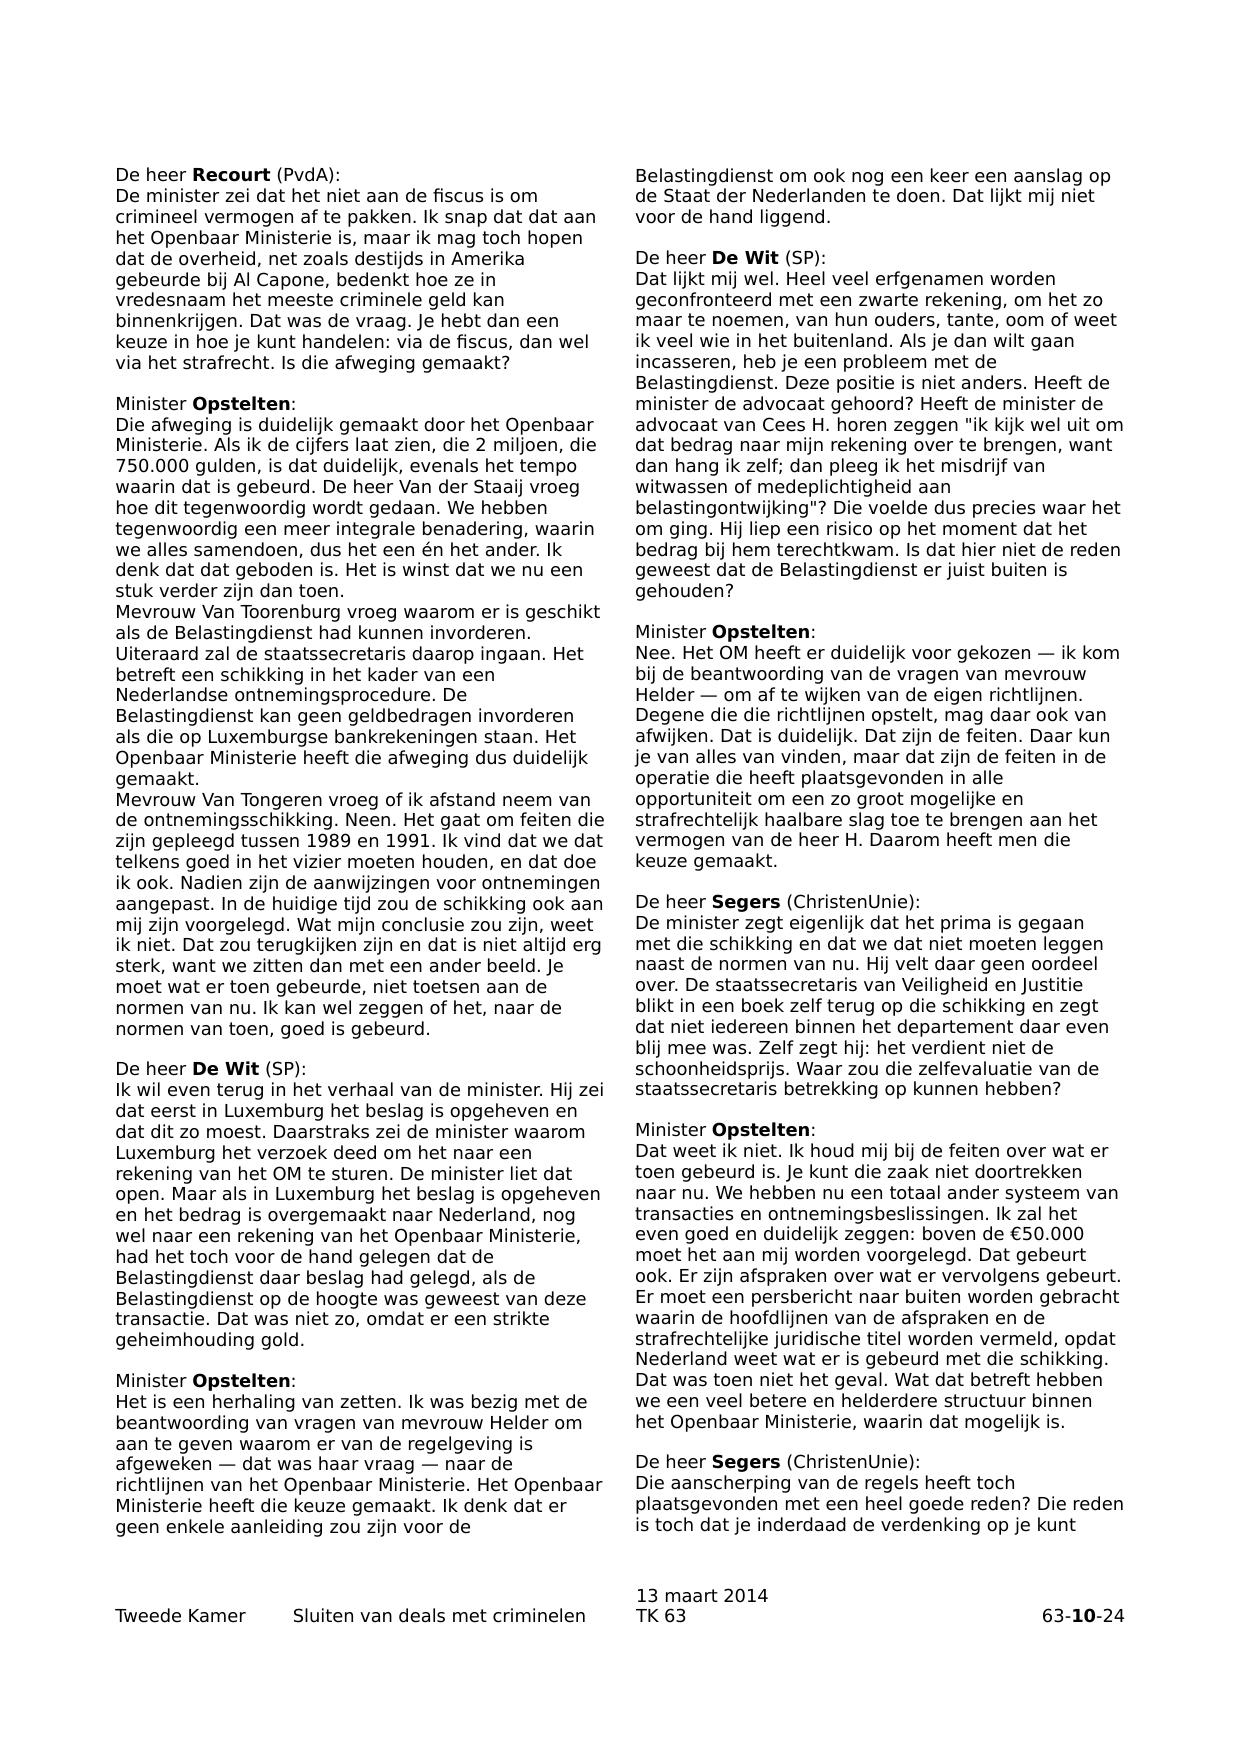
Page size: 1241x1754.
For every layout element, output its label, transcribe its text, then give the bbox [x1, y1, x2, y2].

text De heer Segers (ChristenUnie): [635, 1452, 1125, 1473]
text Ik wil even terug in het verhaal van de minister. Hij zei dat eerst in Luxemburg het beslag is opgeheven en dat dit zo moest. Daarstraks zei de minister waarom Luxemburg het verzoek deed om het naar een rekening van het OM te sturen. De minister liet dat open. Maar als in Luxemburg het beslag is opgeheven en het bedrag is overgemaakt naar Nederland, nog wel naar een rekening van het Openbaar Ministerie, had het toch voor de hand gelegen dat de Belastingdienst daar beslag had gelegd, als de Belastingdienst op de hoogte was geweest van deze transactie. Dat was niet zo, omdat er een strikte geheimhouding gold. [115, 1080, 605, 1351]
text Belastingdienst om ook nog een keer een aanslag op de Staat der Nederlanden te doen. Dat lijkt mij niet voor de hand liggend. [635, 165, 1125, 228]
text De minister zei dat het niet aan de fiscus is om crimineel vermogen af te pakken. Ik snap dat dat aan het Openbaar Ministerie is, maar ik mag toch hopen dat de overheid, net zoals destijds in Amerika gebeurde bij Al Capone, bedenkt hoe ze in vredesnaam het meeste criminele geld kan binnenkrijgen. Dat was de vraag. Je hebt dan een keuze in hoe je kunt handelen: via de fiscus, dan wel via het strafrecht. Is die afweging gemaakt? [115, 186, 605, 373]
text Mevrouw Van Toorenburg vroeg waarom er is geschikt als de Belastingdienst had kunnen invorderen. Uiteraard zal de staatssecretaris daarop ingaan. Het betreft een schikking in het kader van een Nederlandse ontnemingsprocedure. De Belastingdienst kan geen geldbedragen invorderen als die op Luxemburgse bankrekeningen staan. Het Openbaar Ministerie heeft die afweging dus duidelijk gemaakt. [115, 602, 605, 789]
text Het is een herhaling van zetten. Ik was bezig met de beantwoording van vragen van mevrouw Helder om aan te geven waarom er van de regelgeving is afgeweken — dat was haar vraag — naar de richtlijnen van het Openbaar Ministerie. Het Openbaar Ministerie heeft die keuze gemaakt. Ik denk dat er geen enkele aanleiding zou zijn voor de [115, 1392, 605, 1537]
text Minister Opstelten: [635, 622, 1125, 643]
text Minister Opstelten: [115, 393, 605, 414]
text De heer Segers (ChristenUnie): [635, 892, 1125, 912]
text Mevrouw Van Tongeren vroeg of ik afstand neem van de ontnemingsschikking. Neen. Het gaat om feiten die zijn gepleegd tussen 1989 en 1991. Ik vind dat we dat telkens goed in het vizier moeten houden, en dat doe ik ook. Nadien zijn de aanwijzingen voor ontnemingen aangepast. In de huidige tijd zou de schikking ook aan mij zijn voorgelegd. Wat mijn conclusie zou zijn, weet ik niet. Dat zou terugkijken zijn en dat is niet altijd erg sterk, want we zitten dan met een ander beeld. Je moet wat er toen gebeurde, niet toetsen aan de normen van nu. Ik kan wel zeggen of het, naar de normen van toen, goed is gebeurd. [115, 789, 605, 1039]
text De heer Recourt (PvdA): [115, 165, 605, 186]
text Minister Opstelten: [115, 1371, 605, 1392]
text De heer De Wit (SP): [635, 248, 1125, 268]
text Dat lijkt mij wel. Heel veel erfgenamen worden geconfronteerd met een zwarte rekening, om het zo maar te noemen, van hun ouders, tante, oom of weet ik veel wie in het buitenland. Als je dan wilt gaan incasseren, heb je een probleem met de Belastingdienst. Deze positie is niet anders. Heeft de minister de advocaat gehoord? Heeft de minister de advocaat van Cees H. horen zeggen "ik kijk wel uit om dat bedrag naar mijn rekening over te brengen, want dan hang ik zelf; dan pleeg ik het misdrijf van witwassen of medeplichtigheid aan belastingontwijking"? Die voelde dus precies waar het om ging. Hij liep een risico op het moment dat het bedrag bij hem terechtkwam. Is dat hier niet de reden geweest dat de Belastingdienst er juist buiten is gehouden? [635, 268, 1125, 602]
text Dat weet ik niet. Ik houd mij bij de feiten over wat er toen gebeurd is. Je kunt die zaak niet doortrekken naar nu. We hebben nu een totaal ander systeem van transacties en ontnemingsbeslissingen. Ik zal het even goed en duidelijk zeggen: boven de €50.000 moet het aan mij worden voorgelegd. Dat gebeurt ook. Er zijn afspraken over wat er vervolgens gebeurt. Er moet een persbericht naar buiten worden gebracht waarin de hoofdlijnen van de afspraken en de strafrechtelijke juridische titel worden vermeld, opdat Nederland weet wat er is gebeurd met die schikking. Dat was toen niet het geval. Wat dat betreft hebben we een veel betere en helderdere structuur binnen het Openbaar Ministerie, waarin dat mogelijk is. [635, 1141, 1125, 1432]
text Minister Opstelten: [635, 1120, 1125, 1141]
text De heer De Wit (SP): [115, 1059, 605, 1080]
text Die afweging is duidelijk gemaakt door het Openbaar Ministerie. Als ik de cijfers laat zien, die 2 miljoen, die 750.000 gulden, is dat duidelijk, evenals het tempo waarin dat is gebeurd. De heer Van der Staaij vroeg hoe dit tegenwoordig wordt gedaan. We hebben tegenwoordig een meer integrale benadering, waarin we alles samendoen, dus het een én het ander. Ik denk dat dat geboden is. Het is winst dat we nu een stuk verder zijn dan toen. [115, 414, 605, 602]
text Die aanscherping van de regels heeft toch plaatsgevonden met een heel goede reden? Die reden is toch dat je inderdaad de verdenking op je kunt [635, 1473, 1125, 1536]
text Nee. Het OM heeft er duidelijk voor gekozen — ik kom bij de beantwoording van de vragen van mevrouw Helder — om af te wijken van de eigen richtlijnen. Degene die die richtlijnen opstelt, mag daar ook van afwijken. Dat is duidelijk. Dat zijn de feiten. Daar kun je van alles van vinden, maar dat zijn de feiten in de operatie die heeft plaatsgevonden in alle opportuniteit om een zo groot mogelijke en strafrechtelijk haalbare slag toe te brengen aan het vermogen van de heer H. Daarom heeft men die keuze gemaakt. [635, 643, 1125, 872]
text De minister zegt eigenlijk dat het prima is gegaan met die schikking en dat we dat niet moeten leggen naast de normen van nu. Hij velt daar geen oordeel over. De staatssecretaris van Veiligheid en Justitie blikt in een boek zelf terug op die schikking en zegt dat niet iedereen binnen het departement daar even blij mee was. Zelf zegt hij: het verdient niet de schoonheidsprijs. Waar zou die zelfevaluatie van de staatssecretaris betrekking op kunnen hebben? [635, 912, 1125, 1100]
